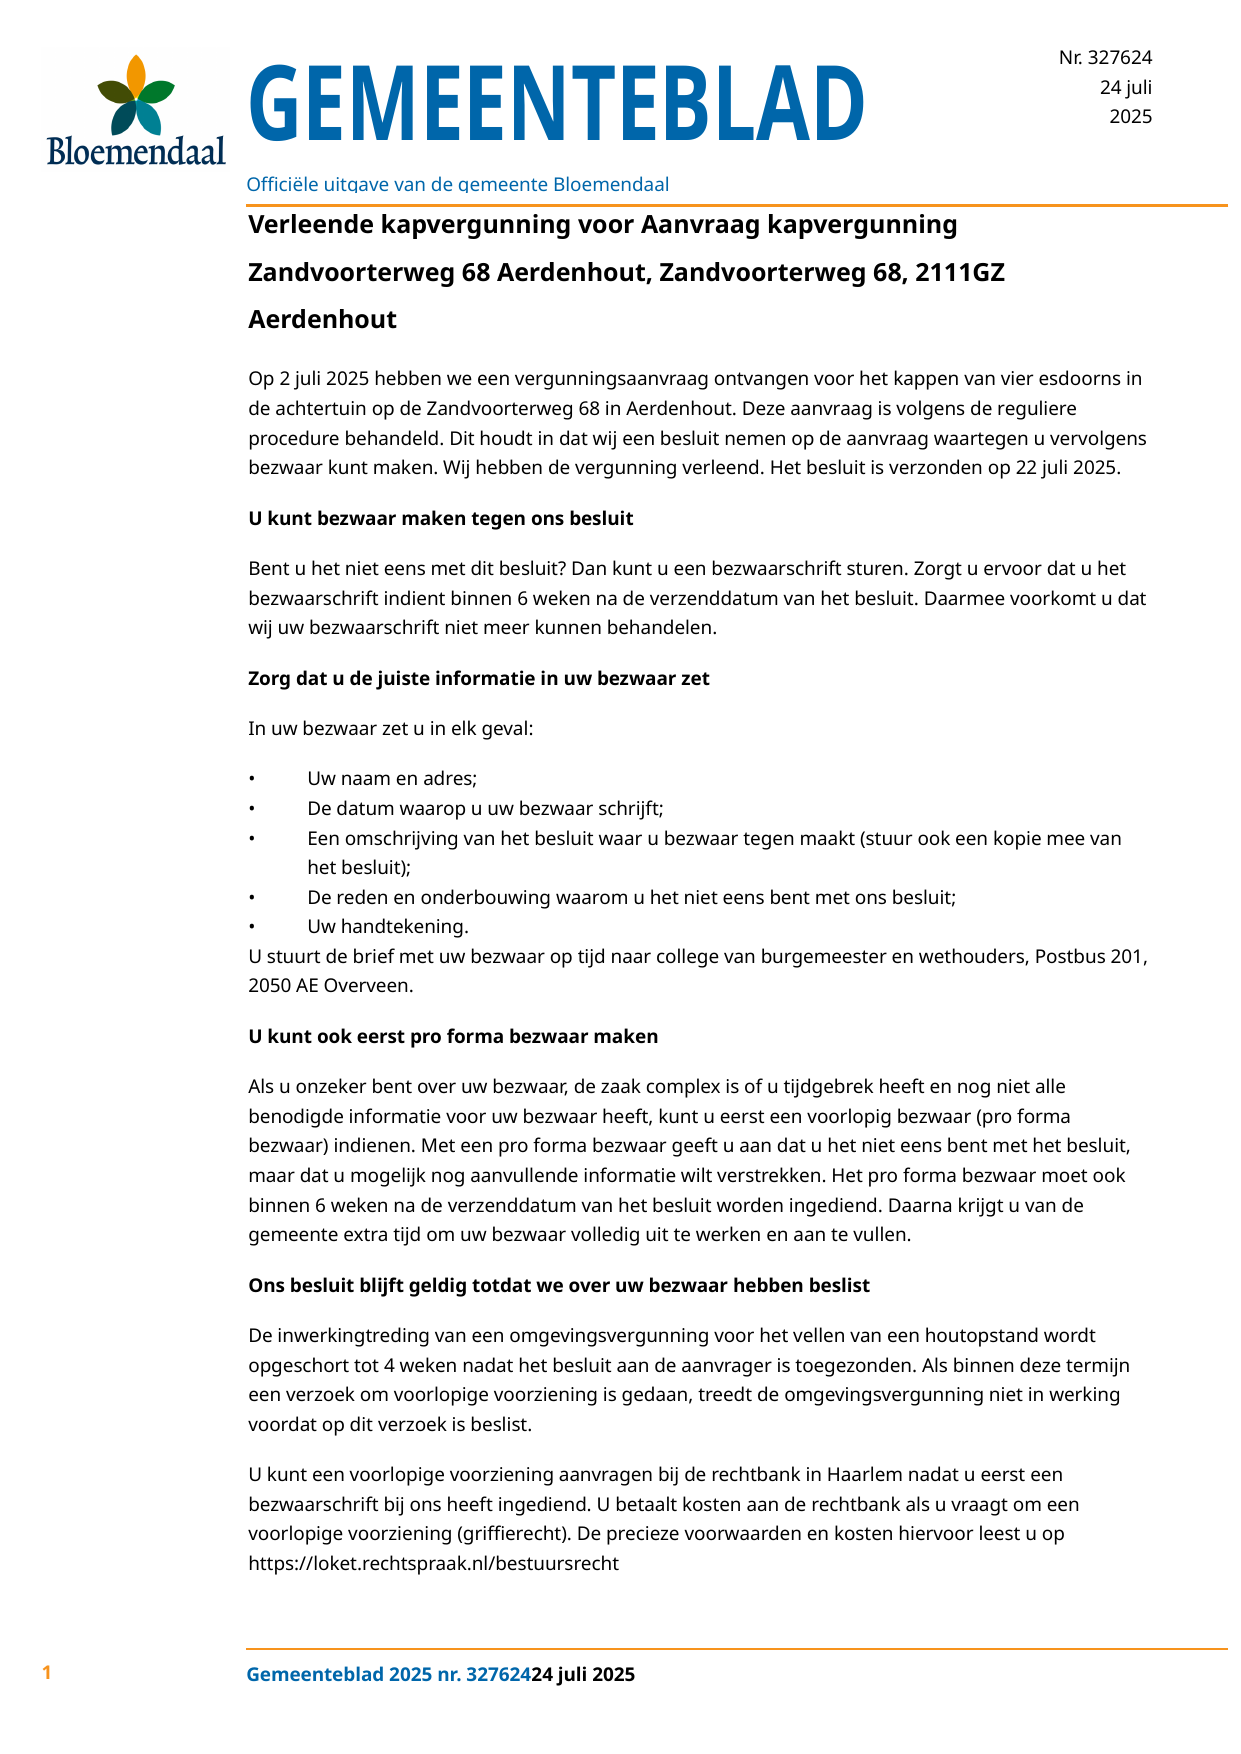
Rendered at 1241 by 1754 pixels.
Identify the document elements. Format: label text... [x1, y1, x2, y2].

text Zorg dat u de juiste informatie in uw bezwaar zet [248, 665, 1152, 690]
picture [41, 47, 231, 172]
text Verleende kapvergunning voor Aanvraag kapvergunning Zandvoorterweg 68 Aerdenhout, Zandvoorterweg 68, 2111GZ Aerdenhout [248, 207, 1152, 336]
text In uw bezwaar zet u in elk geval: [248, 715, 1152, 741]
list Uw naam en adres; [248, 766, 1152, 791]
list De datum waarop u uw bezwaar schrijft; [248, 795, 1152, 821]
text Bent u het niet eens met dit besluit? Dan kunt u een bezwaarschrift sturen. Zorgt u ervoor dat u het bezwaarschrift indient binnen 6 weken na de verzenddatum van het besluit. Daarmee voorkomt u dat wij uw bezwaarschrift niet meer kunnen behandelen. [248, 555, 1152, 640]
list Uw handtekening. [248, 913, 1152, 939]
text U stuurt de brief met uw bezwaar op tijd naar college van burgemeester en wethouders, Postbus 201, 2050 AE Overveen. [248, 943, 1152, 998]
text U kunt ook eerst pro forma bezwaar maken [248, 1023, 1152, 1049]
text De inwerkingtreding van een omgevingsvergunning voor het vellen van een houtopstand wordt opgeschort tot 4 weken nadat het besluit aan de aanvrager is toegezonden. Als binnen deze termijn een verzoek om voorlopige voorziening is gedaan, treedt de omgevingsvergunning niet in werking voordat op dit verzoek is beslist. [248, 1322, 1152, 1437]
list De reden en onderbouwing waarom u het niet eens bent met ons besluit; [248, 884, 1152, 909]
text U kunt bezwaar maken tegen ons besluit [248, 505, 1152, 530]
text Ons besluit blijft geldig totdat we over uw bezwaar hebben beslist [248, 1272, 1152, 1297]
text Als u onzeker bent over uw bezwaar, de zaak complex is of u tijdgebrek heeft en nog niet alle benodigde informatie voor uw bezwaar heeft, kunt u eerst een voorlopig bezwaar (pro forma bezwaar) indienen. Met een pro forma bezwaar geeft u aan dat u het niet eens bent met het besluit, maar dat u mogelijk nog aanvullende informatie wilt verstrekken. Het pro forma bezwaar moet ook binnen 6 weken na de verzenddatum van het besluit worden ingediend. Daarna krijgt u van de gemeente extra tijd om uw bezwaar volledig uit te werken en aan te vullen. [248, 1073, 1152, 1247]
list Een omschrijving van het besluit waar u bezwaar tegen maakt (stuur ook een kopie mee van het besluit); [248, 825, 1152, 880]
text Op 2 juli 2025 hebben we een vergunningsaanvraag ontvangen voor het kappen van vier esdoorns in de achtertuin op de Zandvoorterweg 68 in Aerdenhout. Deze aanvraag is volgens de reguliere procedure behandeld. Dit houdt in dat wij een besluit nemen op de aanvraag waartegen u vervolgens bezwaar kunt maken. Wij hebben de vergunning verleend. Het besluit is verzonden op 22 juli 2025. [248, 366, 1152, 480]
text U kunt een voorlopige voorziening aanvragen bij de rechtbank in Haarlem nadat u eerst een bezwaarschrift bij ons heeft ingediend. U betaalt kosten aan de rechtbank als u vraagt om een voorlopige voorziening (griffierecht). De precieze voorwaarden en kosten hiervoor leest u op https://loket.rechtspraak.nl/bestuursrecht [248, 1461, 1152, 1576]
